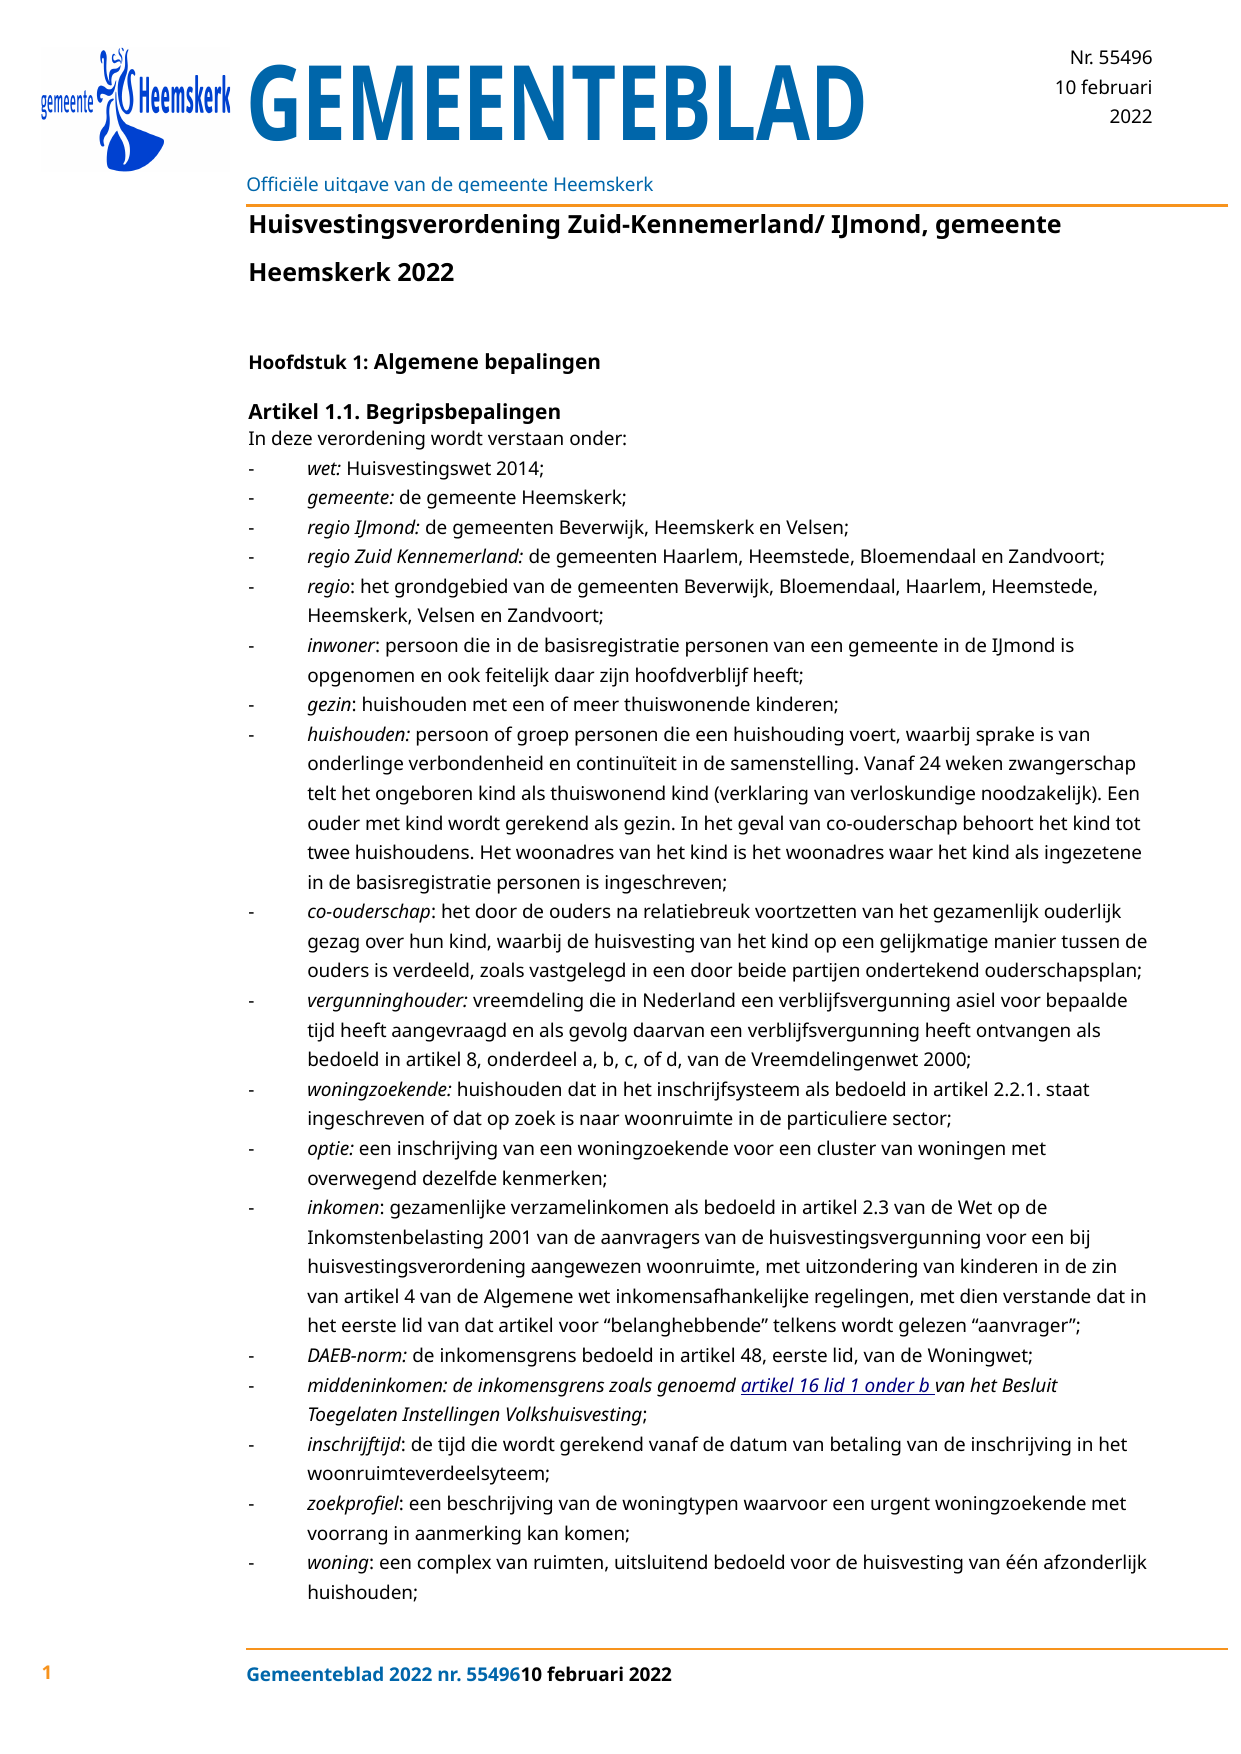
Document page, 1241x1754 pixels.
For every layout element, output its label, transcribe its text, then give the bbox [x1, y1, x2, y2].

list regio: het grondgebied van de gemeenten Beverwijk, Bloemendaal, Haarlem, Heemstede, Heemskerk, Velsen en Zandvoort; [248, 573, 1152, 628]
list huishouden: persoon of groep personen die een huishouding voert, waarbij sprake is van onderlinge verbondenheid en continuïteit in de samenstelling. Vanaf 24 weken zwangerschap telt het ongeboren kind als thuiswonend kind (verklaring van verloskundige noodzakelijk). Een ouder met kind wordt gerekend als gezin. In het geval van co-ouderschap behoort het kind tot twee huishoudens. Het woonadres van het kind is het woonadres waar het kind als ingezetene in de basisregistratie personen is ingeschreven; [248, 721, 1152, 895]
text In deze verordening wordt verstaan onder: [248, 425, 1152, 451]
list woningzoekende: huishouden dat in het inschrijfsysteem als bedoeld in artikel 2.2.1. staat ingeschreven of dat op zoek is naar woonruimte in de particuliere sector; [248, 1076, 1152, 1131]
list inwoner: persoon die in de basisregistratie personen van een gemeente in de IJmond is opgenomen en ook feitelijk daar zijn hoofdverblijf heeft; [248, 632, 1152, 688]
list DAEB-norm: de inkomensgrens bedoeld in artikel 48, eerste lid, van de Woningwet; [248, 1342, 1152, 1368]
list zoekprofiel: een beschrijving van de woningtypen waarvoor een urgent woningzoekende met voorrang in aanmerking kan komen; [248, 1490, 1152, 1546]
list woning: een complex van ruimten, uitsluitend bedoeld voor de huisvesting van één afzonderlijk huishouden; [248, 1549, 1152, 1605]
list inschrijftijd: de tijd die wordt gerekend vanaf de datum van betaling van de inschrijving in het woonruimteverdeelsyteem; [248, 1431, 1152, 1486]
text Hoofdstuk 1: Algemene bepalingen [248, 347, 1152, 376]
list optie: een inschrijving van een woningzoekende voor een cluster van woningen met overwegend dezelfde kenmerken; [248, 1135, 1152, 1191]
text Artikel 1.1. Begripsbepalingen [248, 397, 1152, 425]
list gezin: huishouden met een of meer thuiswonende kinderen; [248, 691, 1152, 717]
text Huisvestingsverordening Zuid-Kennemerland/ IJmond, gemeente Heemskerk 2022 [248, 207, 1152, 288]
list middeninkomen: de inkomensgrens zoals genoemd artikel 16 lid 1 onder b van het Besluit Toegelaten Instellingen Volkshuisvesting; [248, 1372, 1152, 1427]
list inkomen: gezamenlijke verzamelinkomen als bedoeld in artikel 2.3 van de Wet op de Inkomstenbelasting 2001 van de aanvragers van de huisvestingsvergunning voor een bij huisvestingsverordening aangewezen woonruimte, met uitzondering van kinderen in de zin van artikel 4 van de Algemene wet inkomensafhankelijke regelingen, met dien verstande dat in het eerste lid van dat artikel voor “belanghebbende” telkens wordt gelezen “aanvrager”; [248, 1194, 1152, 1338]
picture [41, 47, 231, 172]
list co-ouderschap: het door de ouders na relatiebreuk voortzetten van het gezamenlijk ouderlijk gezag over hun kind, waarbij de huisvesting van het kind op een gelijkmatige manier tussen de ouders is verdeeld, zoals vastgelegd in een door beide partijen ondertekend ouderschapsplan; [248, 898, 1152, 983]
list regio Zuid Kennemerland: de gemeenten Haarlem, Heemstede, Bloemendaal en Zandvoort; [248, 543, 1152, 569]
list regio IJmond: de gemeenten Beverwijk, Heemskerk en Velsen; [248, 514, 1152, 540]
list wet: Huisvestingswet 2014; [248, 455, 1152, 481]
list gemeente: de gemeente Heemskerk; [248, 484, 1152, 510]
list vergunninghouder: vreemdeling die in Nederland een verblijfsvergunning asiel voor bepaalde tijd heeft aangevraagd en als gevolg daarvan een verblijfsvergunning heeft ontvangen als bedoeld in artikel 8, onderdeel a, b, c, of d, van de Vreemdelingenwet 2000; [248, 987, 1152, 1072]
